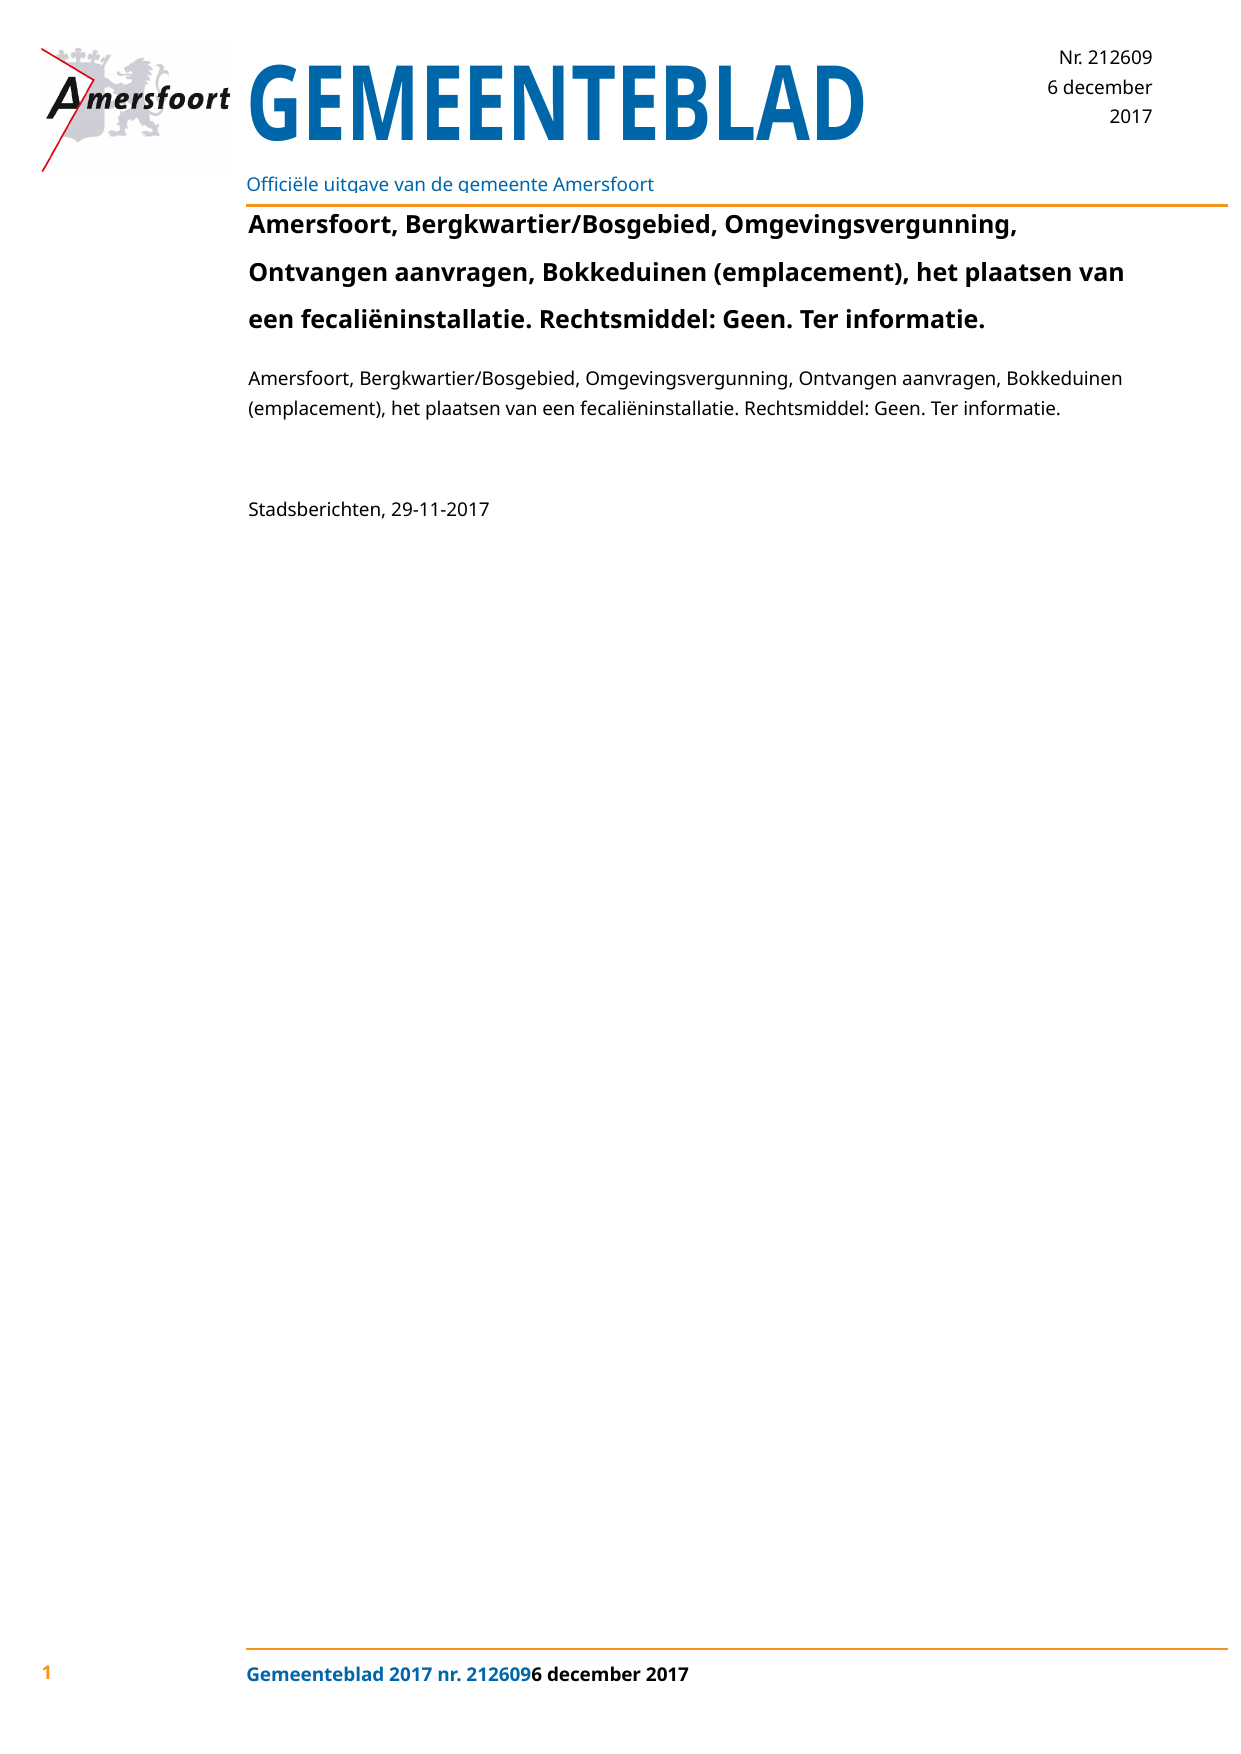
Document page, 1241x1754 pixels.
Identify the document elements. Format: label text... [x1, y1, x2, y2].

text Stadsberichten, 29-11-2017 [248, 496, 1152, 522]
text Amersfoort, Bergkwartier/Bosgebied, Omgevingsvergunning, Ontvangen aanvragen, Bokkeduinen (emplacement), het plaatsen van een fecaliëninstallatie. Rechtsmiddel: Geen. Ter informatie. [248, 366, 1152, 421]
text Amersfoort, Bergkwartier/Bosgebied, Omgevingsvergunning, Ontvangen aanvragen, Bokkeduinen (emplacement), het plaatsen van een fecaliëninstallatie. Rechtsmiddel: Geen. Ter informatie. [248, 207, 1152, 336]
picture [41, 47, 231, 172]
